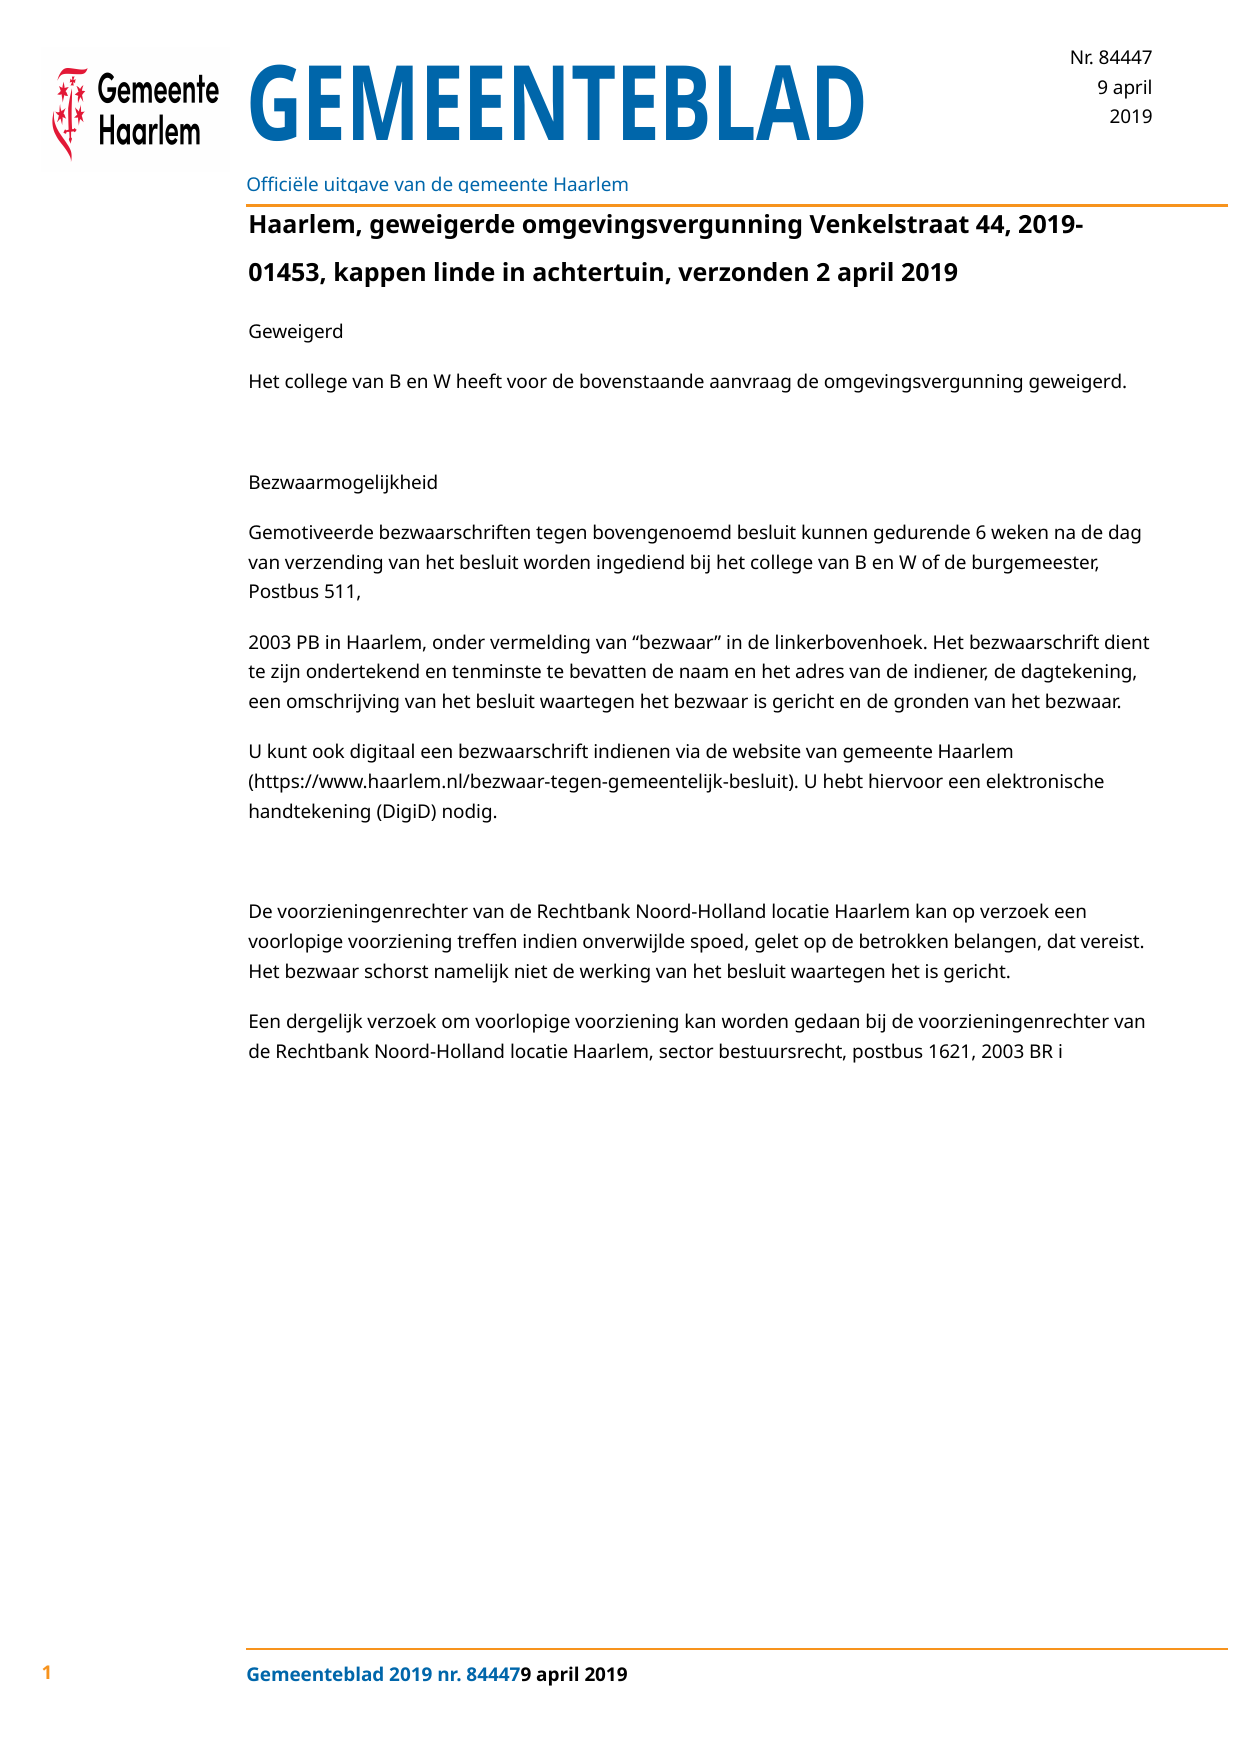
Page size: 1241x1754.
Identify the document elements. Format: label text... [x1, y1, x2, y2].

picture [41, 47, 231, 172]
text 2003 PB in Haarlem, onder vermelding van “bezwaar” in de linkerbovenhoek. Het bezwaarschrift dient te zijn ondertekend en tenminste te bevatten de naam en het adres van de indiener, de dagtekening, een omschrijving van het besluit waartegen het bezwaar is gericht en de gronden van het bezwaar. [248, 629, 1152, 714]
text Gemotiveerde bezwaarschriften tegen bovengenoemd besluit kunnen gedurende 6 weken na de dag van verzending van het besluit worden ingediend bij het college van B en W of de burgemeester, Postbus 511, [248, 519, 1152, 604]
text Een dergelijk verzoek om voorlopige voorziening kan worden gedaan bij de voorzieningenrechter van de Rechtbank Noord-Holland locatie Haarlem, sector bestuursrecht, postbus 1621, 2003 BR i [248, 1008, 1152, 1064]
text U kunt ook digitaal een bezwaarschrift indienen via de website van gemeente Haarlem (https://www.haarlem.nl/bezwaar-tegen-gemeentelijk-besluit). U hebt hiervoor een elektronische handtekening (DigiD) nodig. [248, 739, 1152, 824]
text Bezwaarmogelijkheid [248, 469, 1152, 495]
text Haarlem, geweigerde omgevingsvergunning Venkelstraat 44, 2019-01453, kappen linde in achtertuin, verzonden 2 april 2019 [248, 207, 1152, 288]
text Het college van B en W heeft voor de bovenstaande aanvraag de omgevingsvergunning geweigerd. [248, 368, 1152, 394]
text Geweigerd [248, 318, 1152, 344]
text De voorzieningenrechter van de Rechtbank Noord-Holland locatie Haarlem kan op verzoek een voorlopige voorziening treffen indien onverwijlde spoed, gelet op de betrokken belangen, dat vereist. Het bezwaar schorst namelijk niet de werking van het besluit waartegen het is gericht. [248, 899, 1152, 984]
